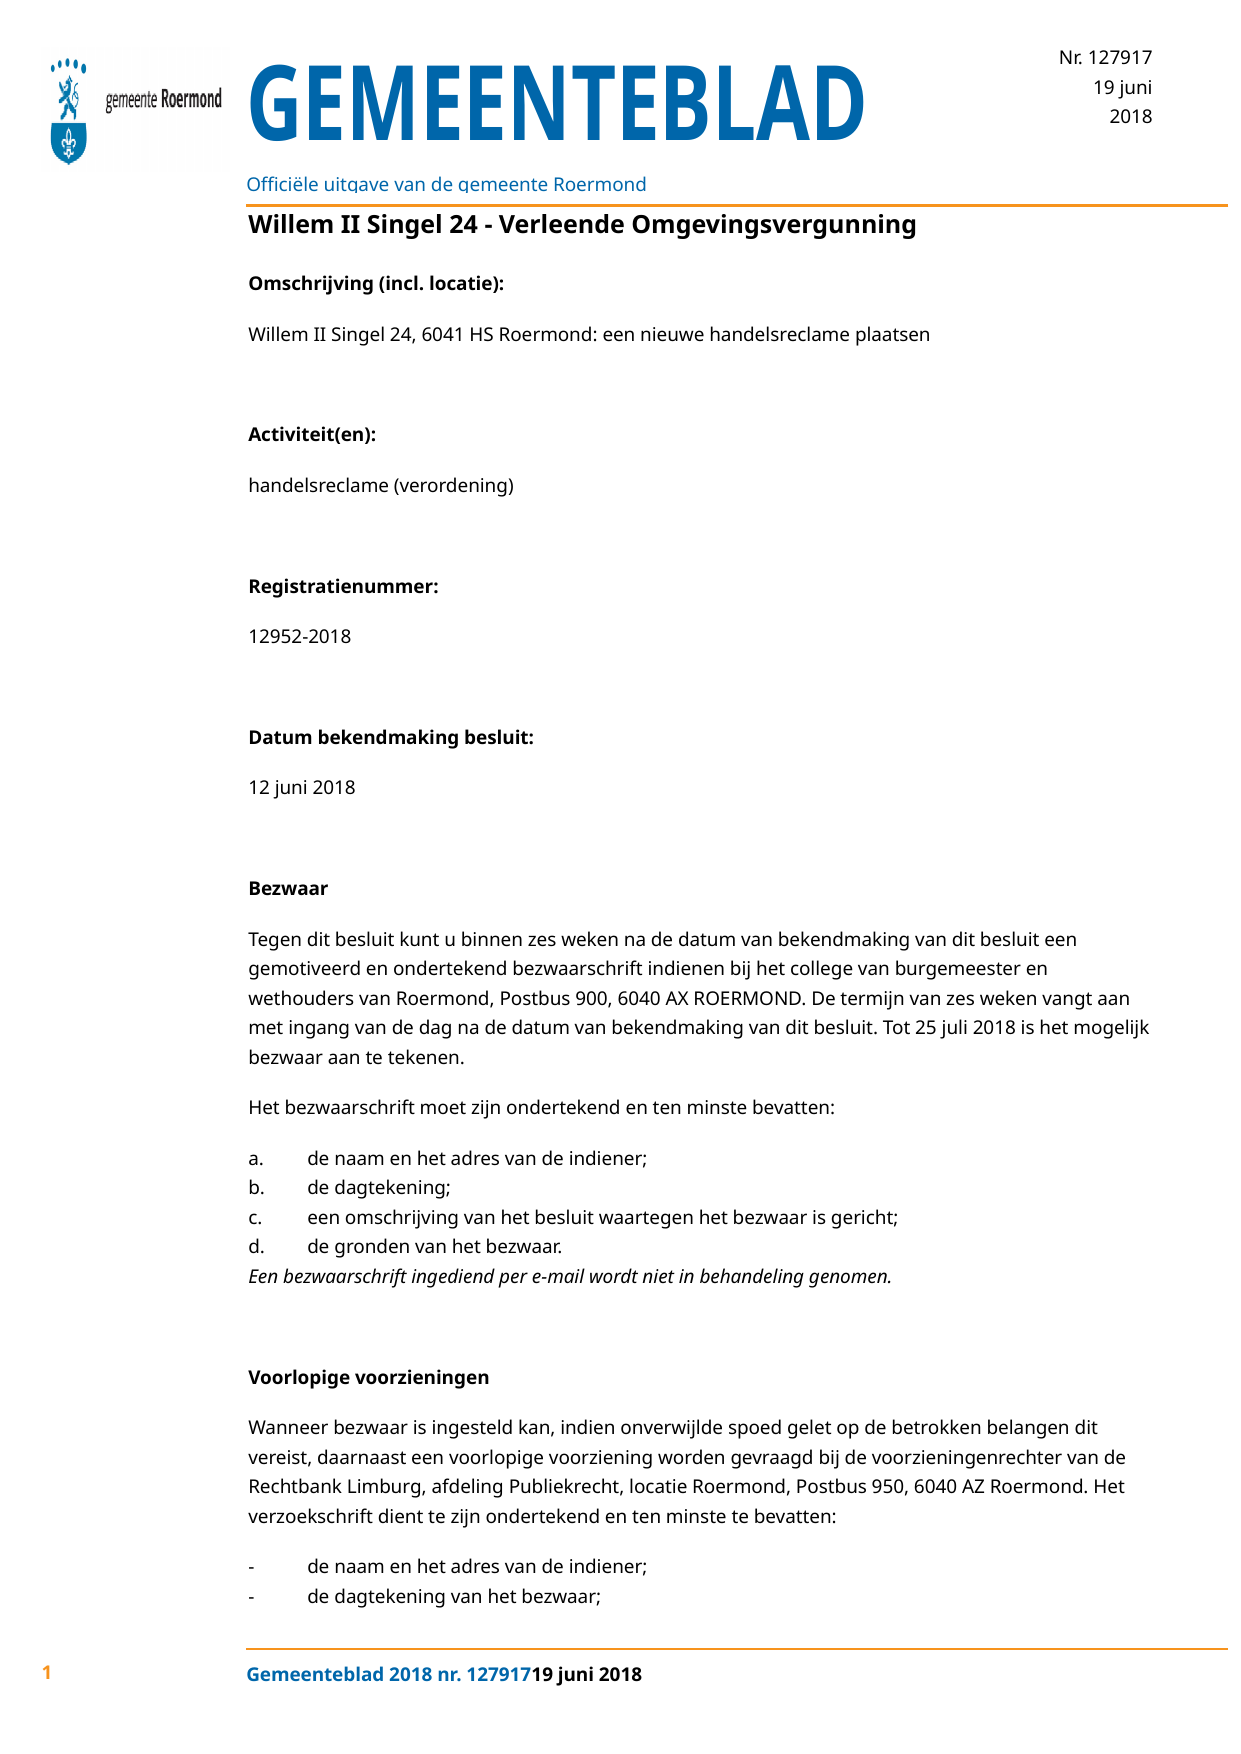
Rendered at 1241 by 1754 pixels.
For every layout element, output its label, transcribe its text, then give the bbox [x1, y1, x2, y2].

list de dagtekening van het bezwaar; [248, 1583, 1152, 1609]
text Datum bekendmaking besluit: [248, 724, 1152, 750]
list de gronden van het bezwaar. [248, 1234, 1152, 1259]
text Een bezwaarschrift ingediend per e-mail wordt niet in behandeling genomen. [248, 1263, 1152, 1289]
text Activiteit(en): [248, 422, 1152, 447]
text Registratienummer: [248, 573, 1152, 598]
text Wanneer bezwaar is ingesteld kan, indien onverwijlde spoed gelet op de betrokken belangen dit vereist, daarnaast een voorlopige voorziening worden gevraagd bij de voorzieningenrechter van de Rechtbank Limburg, afdeling Publiekrecht, locatie Roermond, Postbus 950, 6040 AZ Roermond. Het verzoekschrift dient te zijn ondertekend en ten minste te bevatten: [248, 1414, 1152, 1529]
text Tegen dit besluit kunt u binnen zes weken na de datum van bekendmaking van dit besluit een gemotiveerd en ondertekend bezwaarschrift indienen bij het college van burgemeester en wethouders van Roermond, Postbus 900, 6040 AX ROERMOND. De termijn van zes weken vangt aan met ingang van de dag na de datum van bekendmaking van dit besluit. Tot 25 juli 2018 is het mogelijk bezwaar aan te tekenen. [248, 926, 1152, 1070]
picture [41, 47, 231, 172]
text Willem II Singel 24, 6041 HS Roermond: een nieuwe handelsreclame plaatsen [248, 321, 1152, 346]
list de naam en het adres van de indiener; [248, 1145, 1152, 1171]
list de naam en het adres van de indiener; [248, 1554, 1152, 1579]
text Bezwaar [248, 875, 1152, 901]
list een omschrijving van het besluit waartegen het bezwaar is gericht; [248, 1204, 1152, 1230]
text Willem II Singel 24 - Verleende Omgevingsvergunning [248, 207, 1152, 241]
text 12952-2018 [248, 623, 1152, 649]
text 12 juni 2018 [248, 774, 1152, 800]
text Omschrijving (incl. locatie): [248, 270, 1152, 296]
list de dagtekening; [248, 1174, 1152, 1200]
text handelsreclame (verordening) [248, 472, 1152, 498]
text Het bezwaarschrift moet zijn ondertekend en ten minste bevatten: [248, 1094, 1152, 1120]
text Voorlopige voorzieningen [248, 1364, 1152, 1390]
